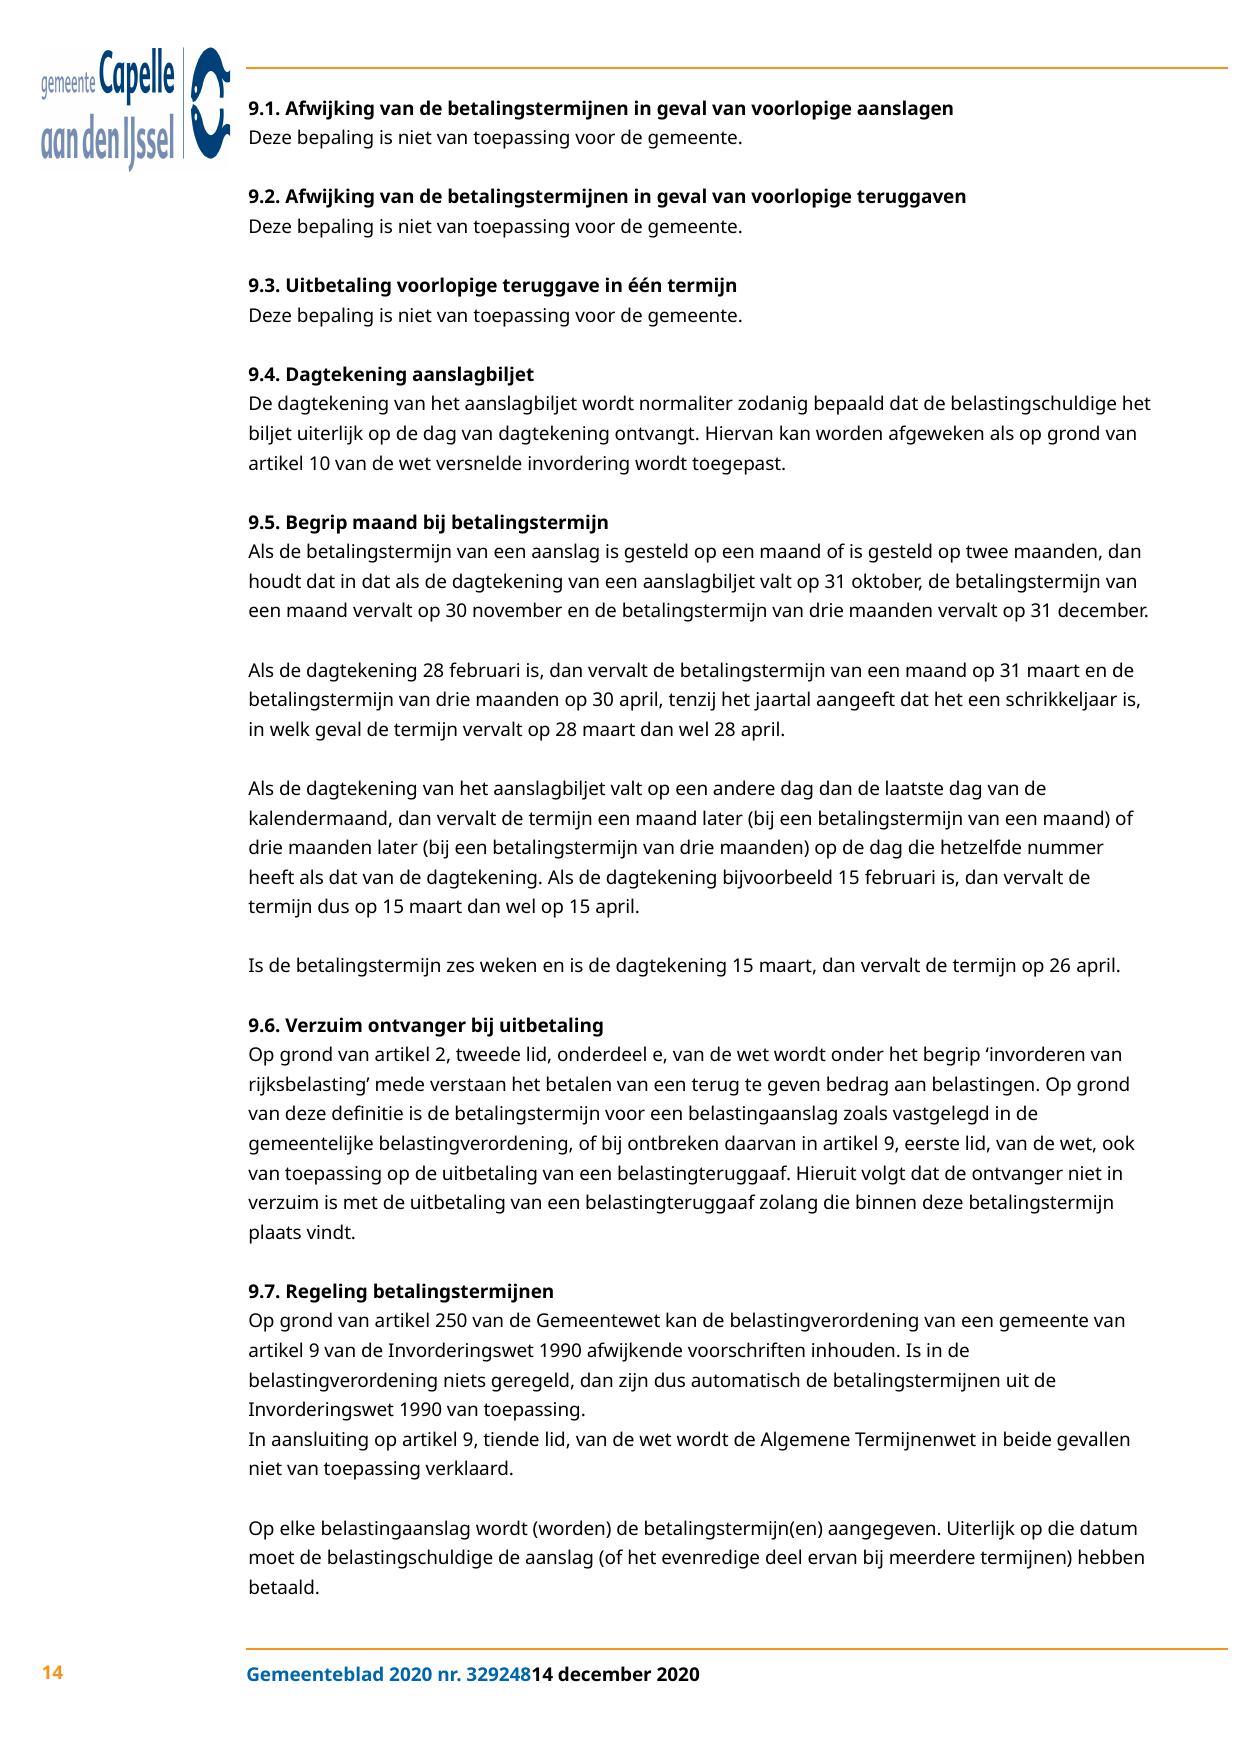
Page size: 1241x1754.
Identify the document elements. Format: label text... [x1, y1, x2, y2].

text Op grond van artikel 2, tweede lid, onderdeel e, van de wet wordt onder het begrip ‘invorderen van rijksbelasting’ mede verstaan het betalen van een terug te geven bedrag aan belastingen. Op grond van deze definitie is de betalingstermijn voor een belastingaanslag zoals vastgelegd in de gemeentelijke belastingverordening, of bij ontbreken daarvan in artikel 9, eerste lid, van de wet, ook van toepassing op de uitbetaling van een belastingteruggaaf. Hieruit volgt dat de ontvanger niet in verzuim is met de uitbetaling van een belastingteruggaaf zolang die binnen deze betalingstermijn plaats vindt. [248, 1041, 1152, 1245]
text Als de dagtekening van het aanslagbiljet valt op een andere dag dan de laatste dag van de kalendermaand, dan vervalt de termijn een maand later (bij een betalingstermijn van een maand) of drie maanden later (bij een betalingstermijn van drie maanden) op de dag die hetzelfde nummer heeft als dat van de dagtekening. Als de dagtekening bijvoorbeeld 15 februari is, dan vervalt de termijn dus op 15 maart dan wel op 15 april. [248, 775, 1152, 919]
text Is de betalingstermijn zes weken en is de dagtekening 15 maart, dan vervalt de termijn op 26 april. [248, 953, 1152, 978]
text 9.5. Begrip maand bij betalingstermijn [248, 509, 1152, 535]
text Op grond van artikel 250 van de Gemeentewet kan de belastingverordening van een gemeente van artikel 9 van de Invorderingswet 1990 afwijkende voorschriften inhouden. Is in de belastingverordening niets geregeld, dan zijn dus automatisch de betalingstermijnen uit de Invorderingswet 1990 van toepassing. [248, 1308, 1152, 1422]
text Deze bepaling is niet van toepassing voor de gemeente. [248, 124, 1152, 150]
text 9.3. Uitbetaling voorlopige teruggave in één termijn [248, 272, 1152, 298]
text 9.2. Afwijking van de betalingstermijnen in geval van voorlopige teruggaven [248, 183, 1152, 209]
text Deze bepaling is niet van toepassing voor de gemeente. [248, 213, 1152, 239]
text Als de dagtekening 28 februari is, dan vervalt de betalingstermijn van een maand op 31 maart en de betalingstermijn van drie maanden op 30 april, tenzij het jaartal aangeeft dat het een schrikkeljaar is, in welk geval de termijn vervalt op 28 maart dan wel 28 april. [248, 657, 1152, 742]
text In aansluiting op artikel 9, tiende lid, van de wet wordt de Algemene Termijnenwet in beide gevallen niet van toepassing verklaard. [248, 1426, 1152, 1481]
picture [41, 47, 231, 172]
text 9.4. Dagtekening aanslagbiljet [248, 361, 1152, 387]
text 9.1. Afwijking van de betalingstermijnen in geval van voorlopige aanslagen [248, 95, 1152, 121]
text Op elke belastingaanslag wordt (worden) de betalingstermijn(en) aangegeven. Uiterlijk op die datum moet de belastingschuldige de aanslag (of het evenredige deel ervan bij meerdere termijnen) hebben betaald. [248, 1515, 1152, 1600]
text 9.6. Verzuim ontvanger bij uitbetaling [248, 1012, 1152, 1038]
text Deze bepaling is niet van toepassing voor de gemeente. [248, 302, 1152, 328]
text Als de betalingstermijn van een aanslag is gesteld op een maand of is gesteld op twee maanden, dan houdt dat in dat als de dagtekening van een aanslagbiljet valt op 31 oktober, de betalingstermijn van een maand vervalt op 30 november en de betalingstermijn van drie maanden vervalt op 31 december. [248, 538, 1152, 623]
text 9.7. Regeling betalingstermijnen [248, 1278, 1152, 1304]
text De dagtekening van het aanslagbiljet wordt normaliter zodanig bepaald dat de belastingschuldige het biljet uiterlijk op de dag van dagtekening ontvangt. Hiervan kan worden afgeweken als op grond van artikel 10 van de wet versnelde invordering wordt toegepast. [248, 391, 1152, 476]
